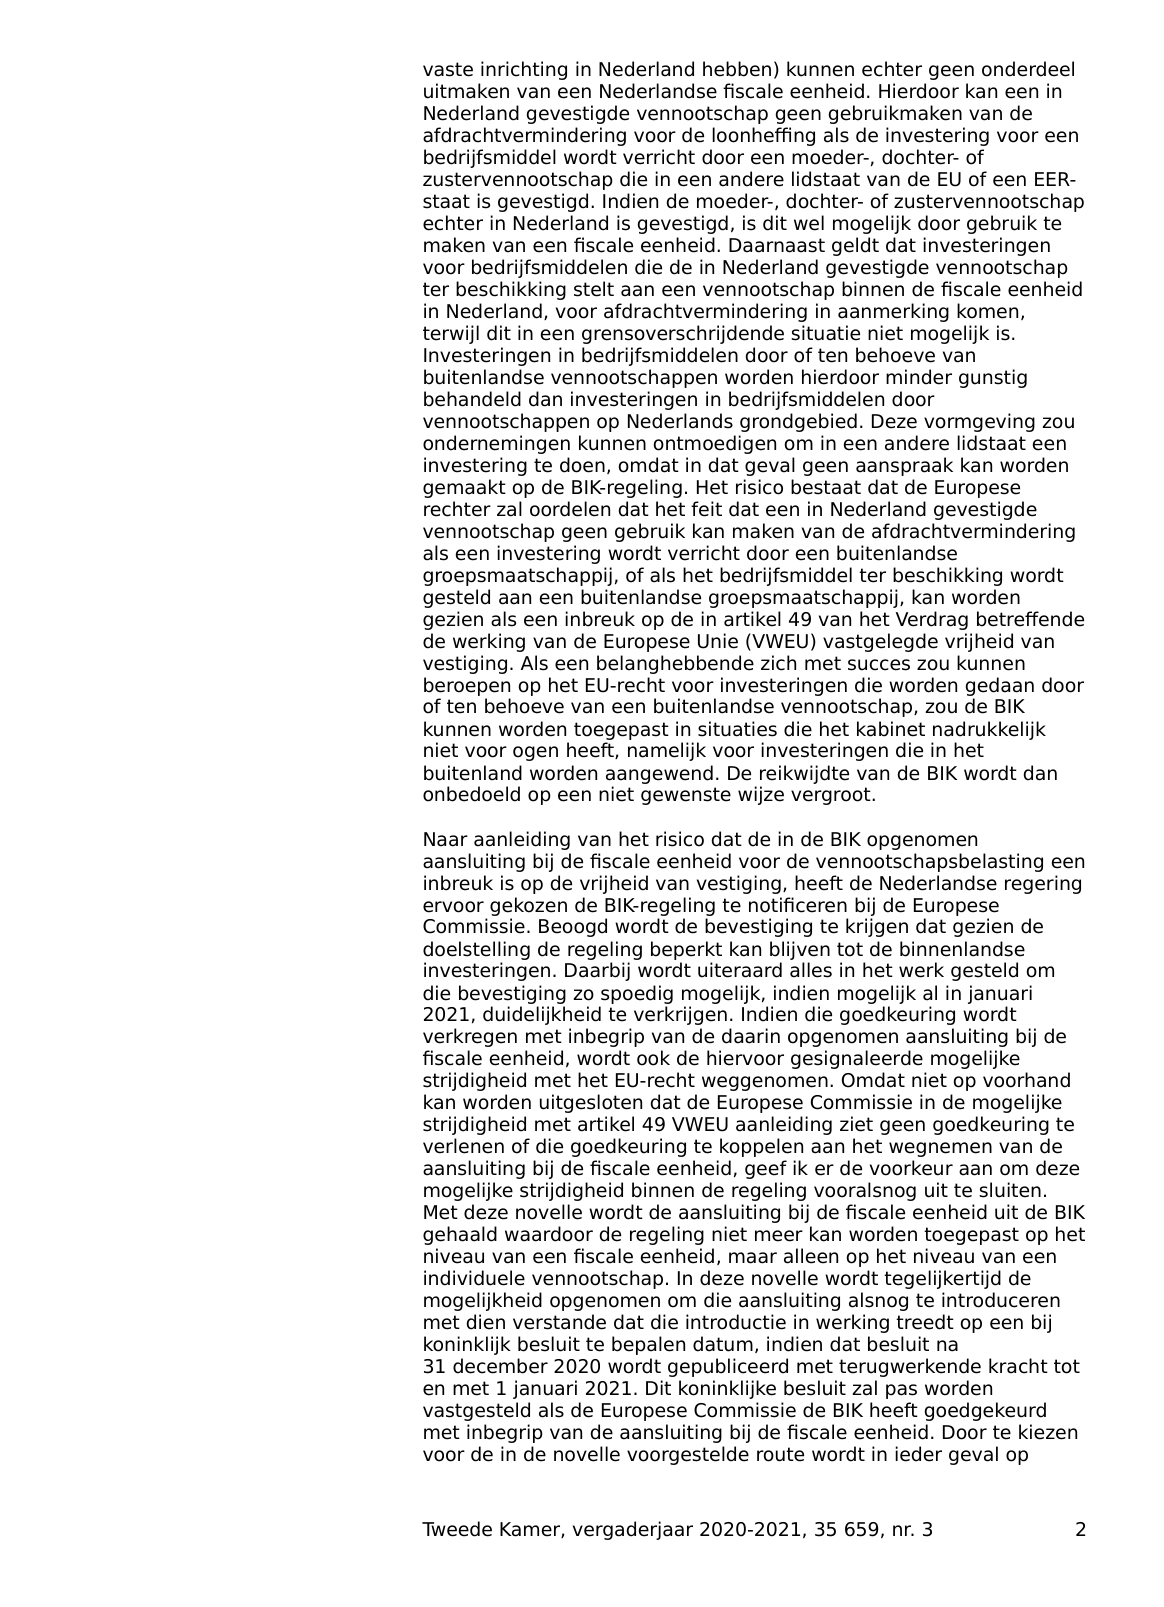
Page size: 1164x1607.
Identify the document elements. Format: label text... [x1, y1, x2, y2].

text Naar aanleiding van het risico dat de in de BIK opgenomen aansluiting bij de fiscale eenheid voor de vennootschapsbelasting een inbreuk is op de vrijheid van vestiging, heeft de Nederlandse regering ervoor gekozen de BIK-regeling te notificeren bij de Europese Commissie. Beoogd wordt de bevestiging te krijgen dat gezien de doelstelling de regeling beperkt kan blijven tot de binnenlandse investeringen. Daarbij wordt uiteraard alles in het werk gesteld om die bevestiging zo spoedig mogelijk, indien mogelijk al in januari 2021, duidelijkheid te verkrijgen. Indien die goedkeuring wordt verkregen met inbegrip van de daarin opgenomen aansluiting bij de fiscale eenheid, wordt ook de hiervoor gesignaleerde mogelijke strijdigheid met het EU-recht weggenomen. Omdat niet op voorhand kan worden uitgesloten dat de Europese Commissie in de mogelijke strijdigheid met artikel 49 VWEU aanleiding ziet geen goedkeuring te verlenen of die goedkeuring te koppelen aan het wegnemen van de aansluiting bij de fiscale eenheid, geef ik er de voorkeur aan om deze mogelijke strijdigheid binnen de regeling vooralsnog uit te sluiten. Met deze novelle wordt de aansluiting bij de fiscale eenheid uit de BIK gehaald waardoor de regeling niet meer kan worden toegepast op het niveau van een fiscale eenheid, maar alleen op het niveau van een individuele vennootschap. In deze novelle wordt tegelijkertijd de mogelijkheid opgenomen om die aansluiting alsnog te introduceren met dien verstande dat die introductie in werking treedt op een bij koninklijk besluit te bepalen datum, indien dat besluit na 31 december 2020 wordt gepubliceerd met terugwerkende kracht tot en met 1 januari 2021. Dit koninklijke besluit zal pas worden vastgesteld als de Europese Commissie de BIK heeft goedgekeurd met inbegrip van de aansluiting bij de fiscale eenheid. Door te kiezen voor de in de novelle voorgestelde route wordt in ieder geval op [422, 828, 1087, 1466]
text vaste inrichting in Nederland hebben) kunnen echter geen onderdeel uitmaken van een Nederlandse fiscale eenheid. Hierdoor kan een in Nederland gevestigde vennootschap geen gebruikmaken van de afdrachtvermindering voor de loonheffing als de investering voor een bedrijfsmiddel wordt verricht door een moeder-, dochter- of zustervennootschap die in een andere lidstaat van de EU of een EER-staat is gevestigd. Indien de moeder-, dochter- of zustervennootschap echter in Nederland is gevestigd, is dit wel mogelijk door gebruik te maken van een fiscale eenheid. Daarnaast geldt dat investeringen voor bedrijfsmiddelen die de in Nederland gevestigde vennootschap ter beschikking stelt aan een vennootschap binnen de fiscale eenheid in Nederland, voor afdrachtvermindering in aanmerking komen, terwijl dit in een grensoverschrijdende situatie niet mogelijk is. Investeringen in bedrijfsmiddelen door of ten behoeve van buitenlandse vennootschappen worden hierdoor minder gunstig behandeld dan investeringen in bedrijfsmiddelen door vennootschappen op Nederlands grondgebied. Deze vormgeving zou ondernemingen kunnen ontmoedigen om in een andere lidstaat een investering te doen, omdat in dat geval geen aanspraak kan worden gemaakt op de BIK-regeling. Het risico bestaat dat de Europese rechter zal oordelen dat het feit dat een in Nederland gevestigde vennootschap geen gebruik kan maken van de afdrachtvermindering als een investering wordt verricht door een buitenlandse groepsmaatschappij, of als het bedrijfsmiddel ter beschikking wordt gesteld aan een buitenlandse groepsmaatschappij, kan worden gezien als een inbreuk op de in artikel 49 van het Verdrag betreffende de werking van de Europese Unie (VWEU) vastgelegde vrijheid van vestiging. Als een belanghebbende zich met succes zou kunnen beroepen op het EU-recht voor investeringen die worden gedaan door of ten behoeve van een buitenlandse vennootschap, zou de BIK kunnen worden toegepast in situaties die het kabinet nadrukkelijk niet voor ogen heeft, namelijk voor investeringen die in het buitenland worden aangewend. De reikwijdte van de BIK wordt dan onbedoeld op een niet gewenste wijze vergroot. [422, 59, 1087, 806]
